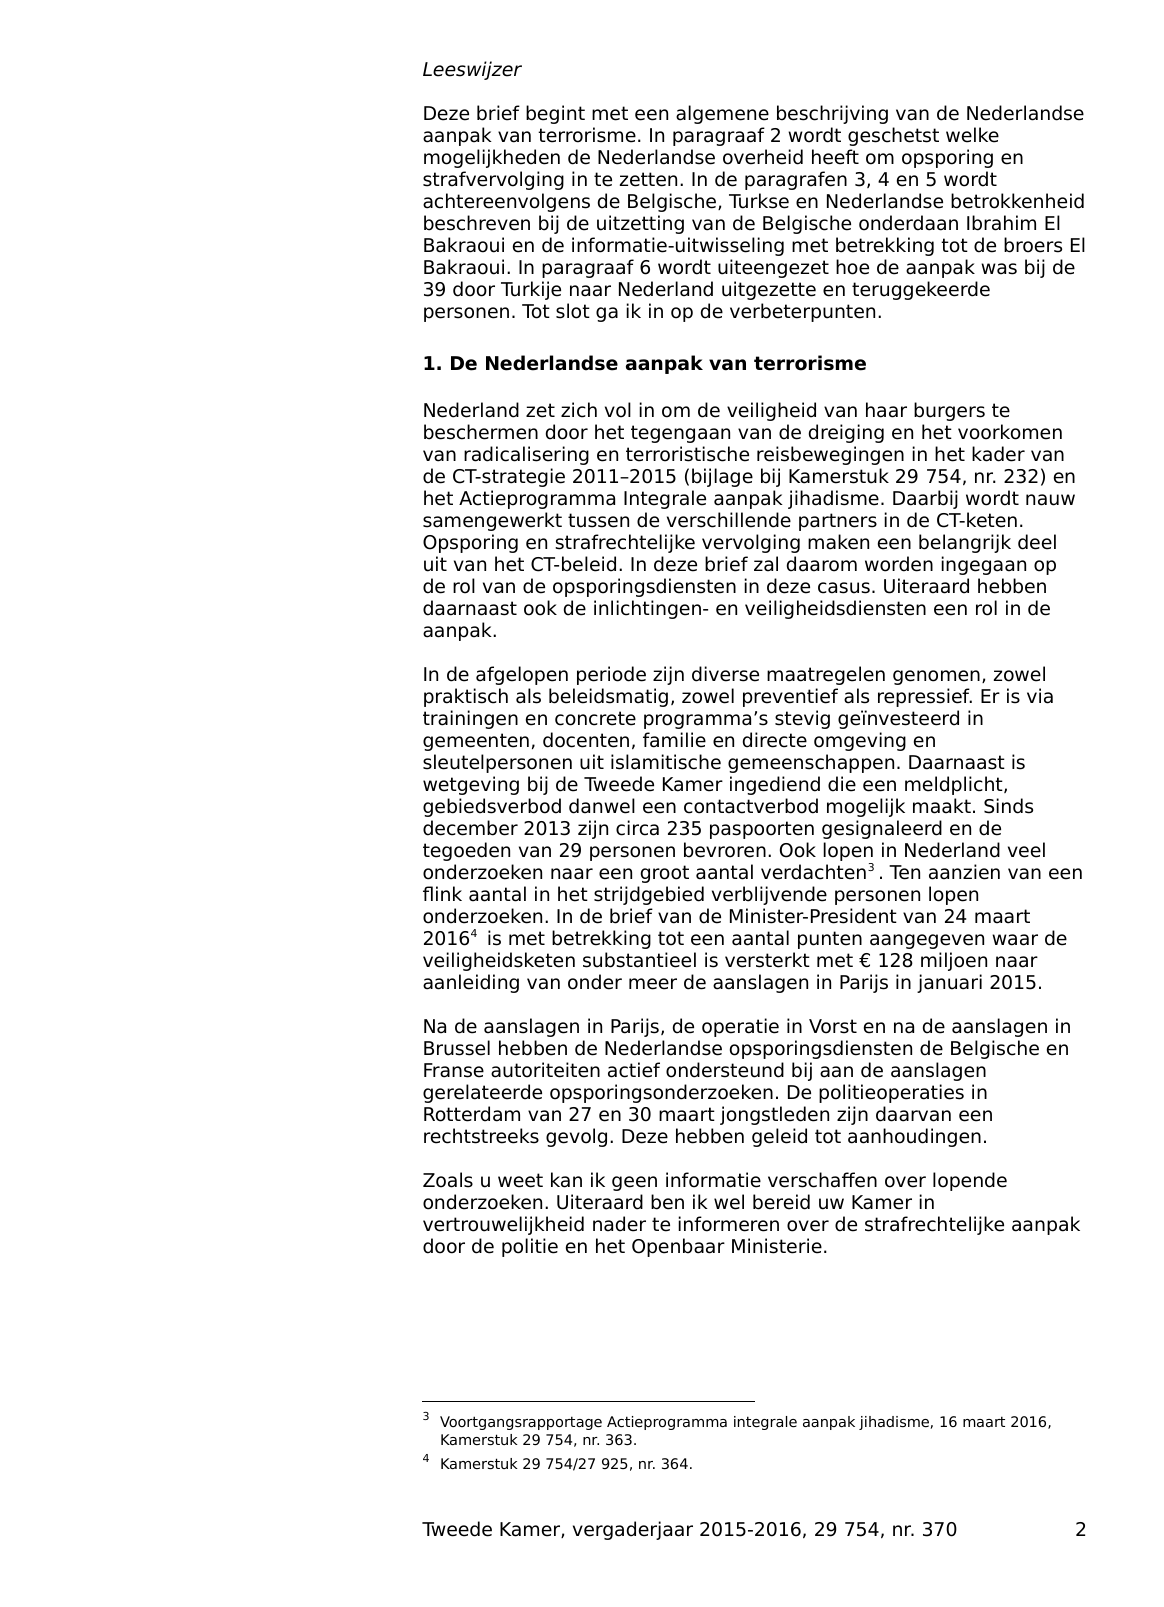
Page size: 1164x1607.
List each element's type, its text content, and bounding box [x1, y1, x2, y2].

text Voortgangsrapportage Actieprogramma integrale aanpak jihadisme, 16 maart 2016, Kamerstuk 29 754, nr. 363. [422, 1410, 1087, 1449]
text In de afgelopen periode zijn diverse maatregelen genomen, zowel praktisch als beleidsmatig, zowel preventief als repressief. Er is via trainingen en concrete programma’s stevig geïnvesteerd in gemeenten, docenten, familie en directe omgeving en sleutelpersonen uit islamitische gemeenschappen. Daarnaast is wetgeving bij de Tweede Kamer ingediend die een meldplicht, gebiedsverbod danwel een contactverbod mogelijk maakt. Sinds december 2013 zijn circa 235 paspoorten gesignaleerd en de tegoeden van 29 personen bevroren. Ook lopen in Nederland veel onderzoeken naar een groot aantal verdachten. Ten aanzien van een flink aantal in het strijdgebied verblijvende personen lopen onderzoeken. In de brief van de Minister-President van 24 maart 2016 is met betrekking tot een aantal punten aangegeven waar de veiligheidsketen substantieel is versterkt met € 128 miljoen naar aanleiding van onder meer de aanslagen in Parijs in januari 2015. [422, 664, 1087, 994]
text Zoals u weet kan ik geen informatie verschaffen over lopende onderzoeken. Uiteraard ben ik wel bereid uw Kamer in vertrouwelijkheid nader te informeren over de strafrechtelijke aanpak door de politie en het Openbaar Ministerie. [422, 1170, 1087, 1258]
subtitle 1. De Nederlandse aanpak van terrorisme [422, 353, 1087, 375]
subtitle Leeswijzer [422, 59, 1087, 81]
text Deze brief begint met een algemene beschrijving van de Nederlandse aanpak van terrorisme. In paragraaf 2 wordt geschetst welke mogelijkheden de Nederlandse overheid heeft om opsporing en strafvervolging in te zetten. In de paragrafen 3, 4 en 5 wordt achtereenvolgens de Belgische, Turkse en Nederlandse betrokkenheid beschreven bij de uitzetting van de Belgische onderdaan Ibrahim El Bakraoui en de informatie-uitwisseling met betrekking tot de broers El Bakraoui. In paragraaf 6 wordt uiteengezet hoe de aanpak was bij de 39 door Turkije naar Nederland uitgezette en teruggekeerde personen. Tot slot ga ik in op de verbeterpunten. [422, 103, 1087, 323]
text Nederland zet zich vol in om de veiligheid van haar burgers te beschermen door het tegengaan van de dreiging en het voorkomen van radicalisering en terroristische reisbewegingen in het kader van de CT-strategie 2011–2015 (bijlage bij Kamerstuk 29 754, nr. 232) en het Actieprogramma Integrale aanpak jihadisme. Daarbij wordt nauw samengewerkt tussen de verschillende partners in de CT-keten. Opsporing en strafrechtelijke vervolging maken een belangrijk deel uit van het CT-beleid. In deze brief zal daarom worden ingegaan op de rol van de opsporingsdiensten in deze casus. Uiteraard hebben daarnaast ook de inlichtingen- en veiligheidsdiensten een rol in de aanpak. [422, 400, 1087, 642]
text Kamerstuk 29 754/27 925, nr. 364. [422, 1452, 1087, 1474]
text Na de aanslagen in Parijs, de operatie in Vorst en na de aanslagen in Brussel hebben de Nederlandse opsporingsdiensten de Belgische en Franse autoriteiten actief ondersteund bij aan de aanslagen gerelateerde opsporingsonderzoeken. De politieoperaties in Rotterdam van 27 en 30 maart jongstleden zijn daarvan een rechtstreeks gevolg. Deze hebben geleid tot aanhoudingen. [422, 1016, 1087, 1148]
